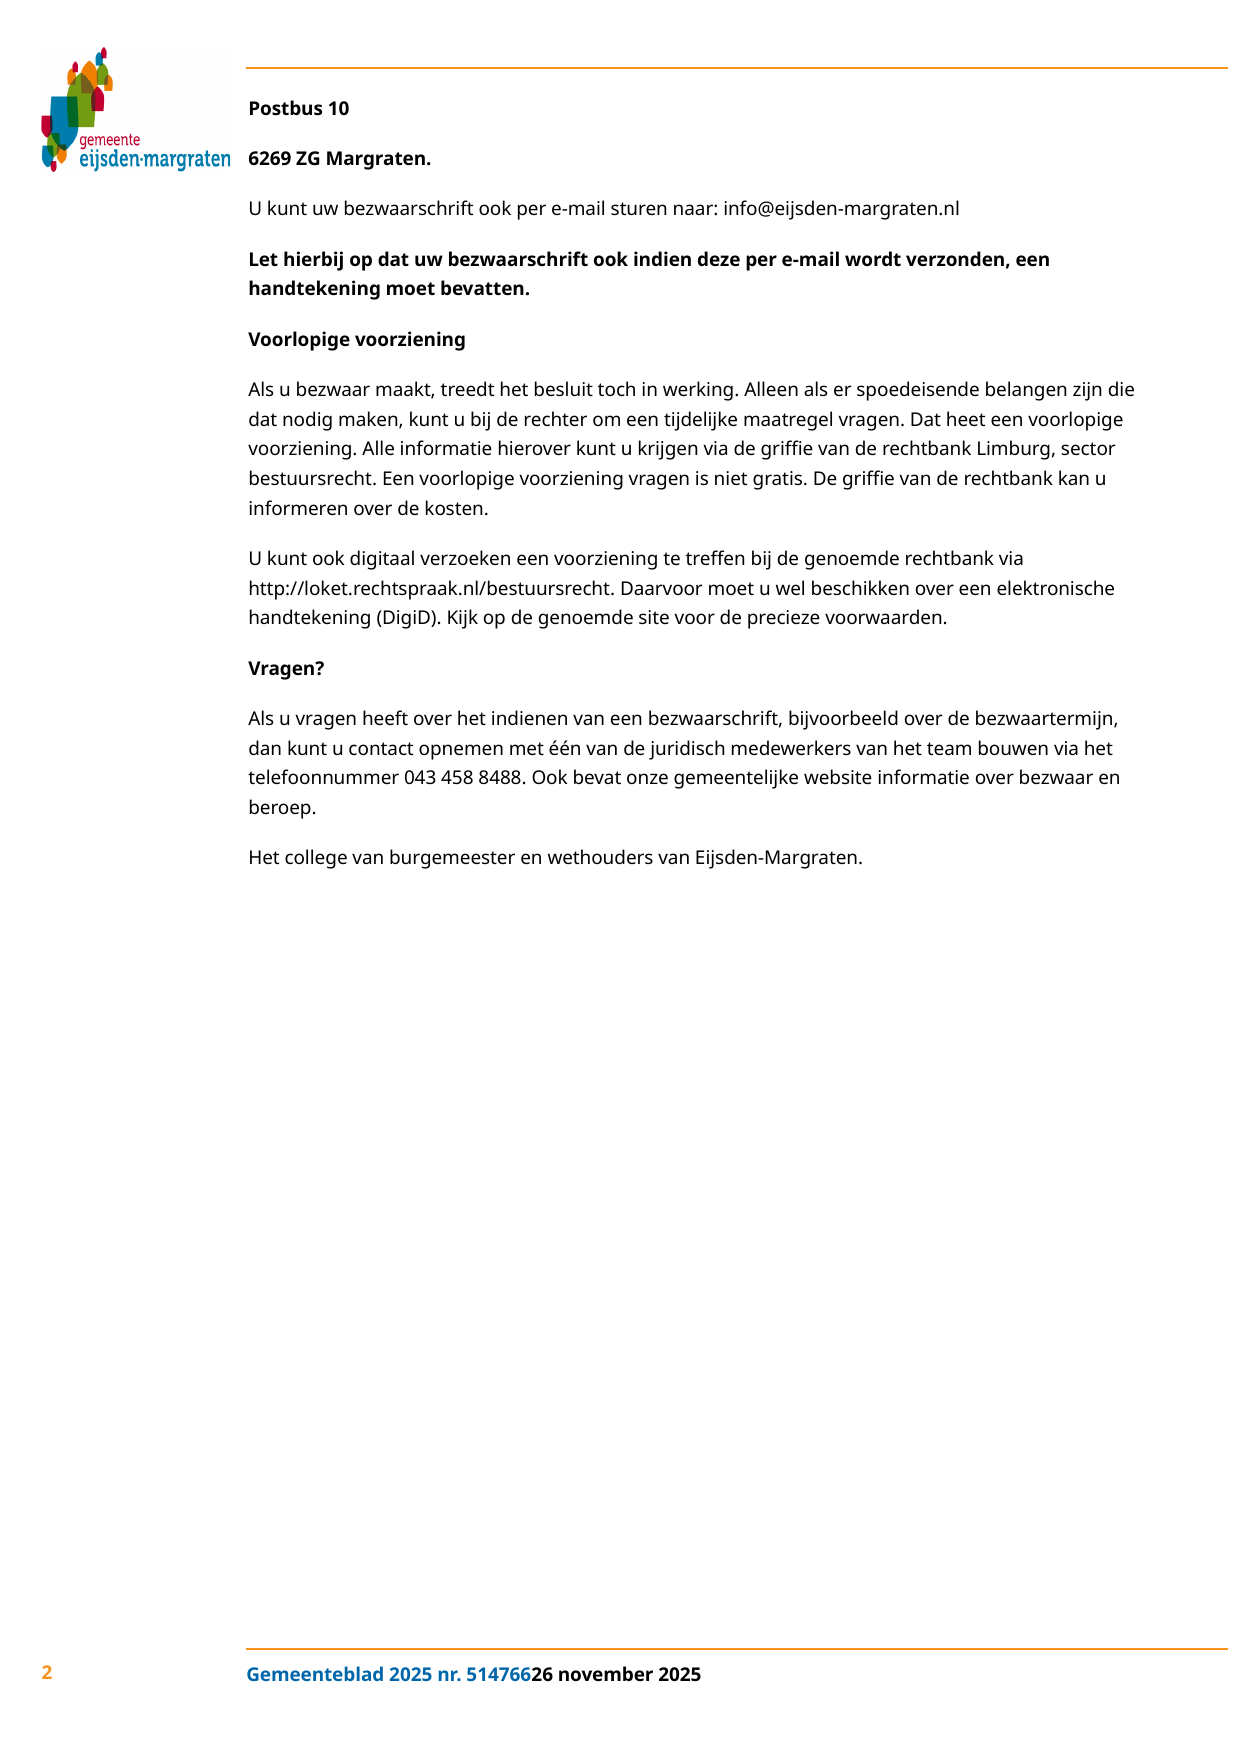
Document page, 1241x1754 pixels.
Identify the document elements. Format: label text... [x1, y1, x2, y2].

text Als u vragen heeft over het indienen van een bezwaarschrift, bijvoorbeeld over de bezwaartermijn, dan kunt u contact opnemen met één van de juridisch medewerkers van het team bouwen via het telefoonnummer 043 458 8488. Ook bevat onze gemeentelijke website informatie over bezwaar en beroep. [248, 705, 1152, 820]
text U kunt ook digitaal verzoeken een voorziening te treffen bij de genoemde rechtbank via http://loket.rechtspraak.nl/bestuursrecht. Daarvoor moet u wel beschikken over een elektronische handtekening (DigiD). Kijk op de genoemde site voor de precieze voorwaarden. [248, 545, 1152, 630]
picture [41, 47, 231, 172]
text Vragen? [248, 655, 1152, 681]
text 6269 ZG Margraten. [248, 145, 1152, 171]
text Voorlopige voorziening [248, 326, 1152, 352]
text Als u bezwaar maakt, treedt het besluit toch in werking. Alleen als er spoedeisende belangen zijn die dat nodig maken, kunt u bij de rechter om een tijdelijke maatregel vragen. Dat heet een voorlopige voorziening. Alle informatie hierover kunt u krijgen via de griffie van de rechtbank Limburg, sector bestuursrecht. Een voorlopige voorziening vragen is niet gratis. De griffie van de rechtbank kan u informeren over de kosten. [248, 376, 1152, 521]
text Let hierbij op dat uw bezwaarschrift ook indien deze per e-mail wordt verzonden, een handtekening moet bevatten. [248, 246, 1152, 301]
text Het college van burgemeester en wethouders van Eijsden-Margraten. [248, 844, 1152, 870]
text Postbus 10 [248, 95, 1152, 121]
text U kunt uw bezwaarschrift ook per e-mail sturen naar: info@eijsden-margraten.nl [248, 196, 1152, 221]
